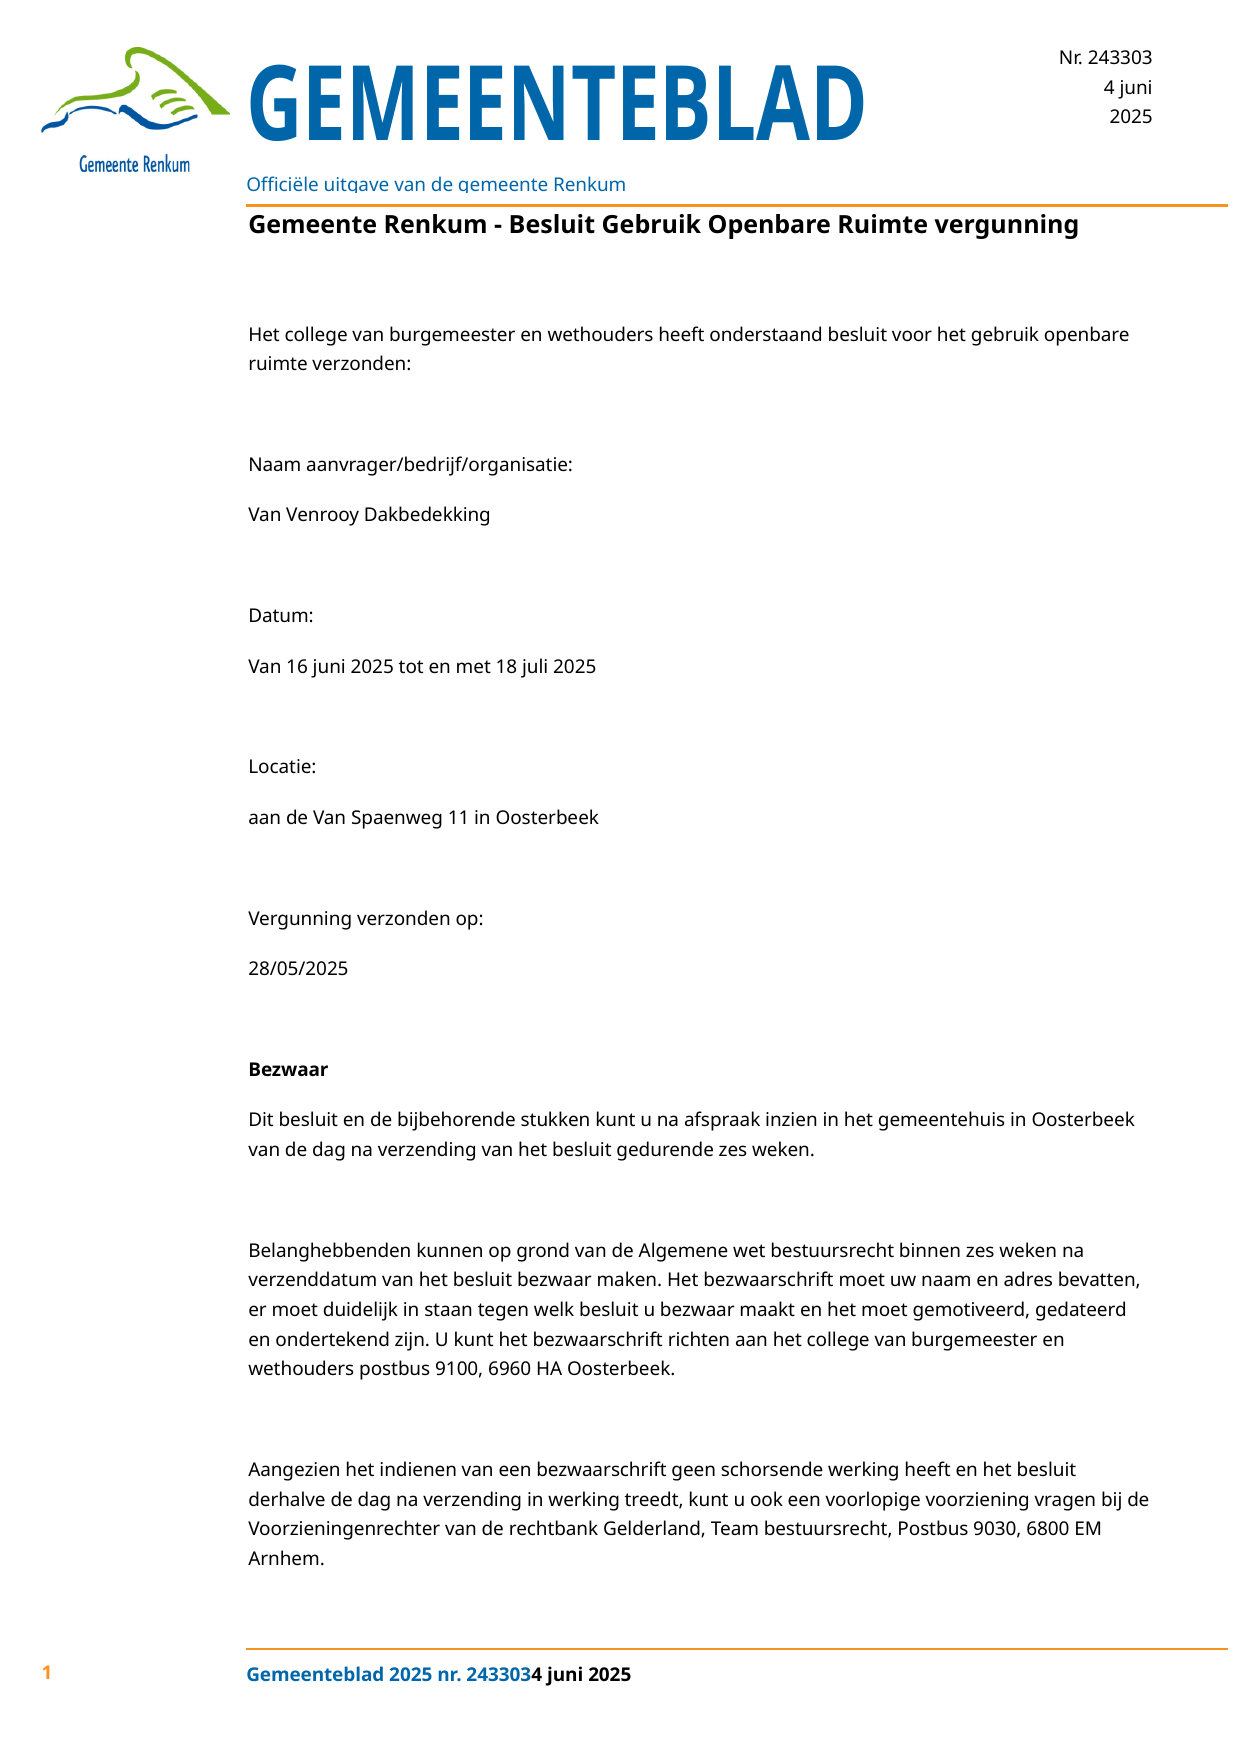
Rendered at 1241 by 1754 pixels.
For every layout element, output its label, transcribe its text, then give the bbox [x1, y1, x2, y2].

text Gemeente Renkum - Besluit Gebruik Openbare Ruimte vergunning [248, 207, 1152, 241]
text Het college van burgemeester en wethouders heeft onderstaand besluit voor het gebruik openbare ruimte verzonden: [248, 321, 1152, 376]
text Bezwaar [248, 1056, 1152, 1082]
picture [41, 47, 231, 172]
text Van Venrooy Dakbedekking [248, 502, 1152, 527]
text Datum: [248, 602, 1152, 628]
text Dit besluit en de bijbehorende stukken kunt u na afspraak inzien in het gemeentehuis in Oosterbeek van de dag na verzending van het besluit gedurende zes weken. [248, 1107, 1152, 1162]
text 28/05/2025 [248, 955, 1152, 981]
text Belanghebbenden kunnen op grond van de Algemene wet bestuursrecht binnen zes weken na verzenddatum van het besluit bezwaar maken. Het bezwaarschrift moet uw naam en adres bevatten, er moet duidelijk in staan tegen welk besluit u bezwaar maakt en het moet gemotiveerd, gedateerd en ondertekend zijn. U kunt het bezwaarschrift richten aan het college van burgemeester en wethouders postbus 9100, 6960 HA Oosterbeek. [248, 1237, 1152, 1381]
text Locatie: [248, 754, 1152, 779]
text Vergunning verzonden op: [248, 905, 1152, 931]
text Van 16 juni 2025 tot en met 18 juli 2025 [248, 653, 1152, 678]
text Aangezien het indienen van een bezwaarschrift geen schorsende werking heeft en het besluit derhalve de dag na verzending in werking treedt, kunt u ook een voorlopige voorziening vragen bij de Voorzieningenrechter van de rechtbank Gelderland, Team bestuursrecht, Postbus 9030, 6800 EM Arnhem. [248, 1456, 1152, 1571]
text Naam aanvrager/bedrijf/organisatie: [248, 451, 1152, 477]
text aan de Van Spaenweg 11 in Oosterbeek [248, 804, 1152, 830]
